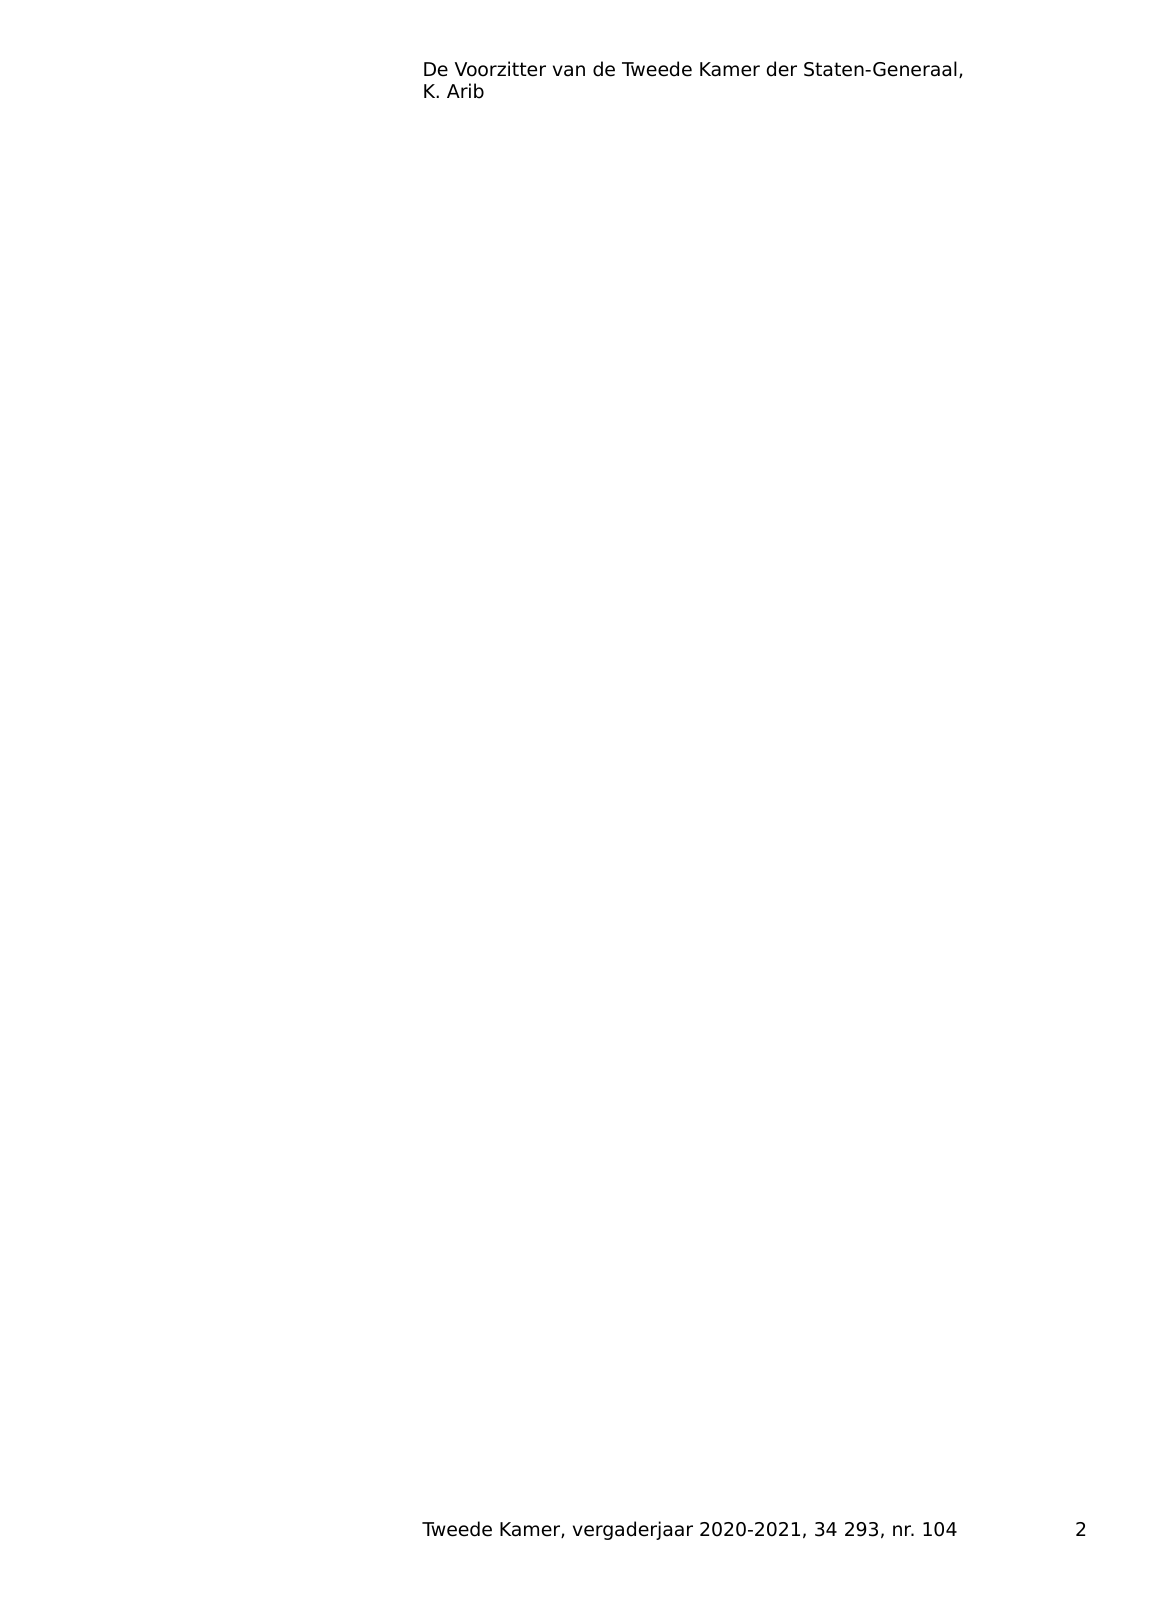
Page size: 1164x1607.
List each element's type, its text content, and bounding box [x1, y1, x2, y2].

text De Voorzitter van de Tweede Kamer der Staten-Generaal, K. Arib [422, 59, 1087, 103]
